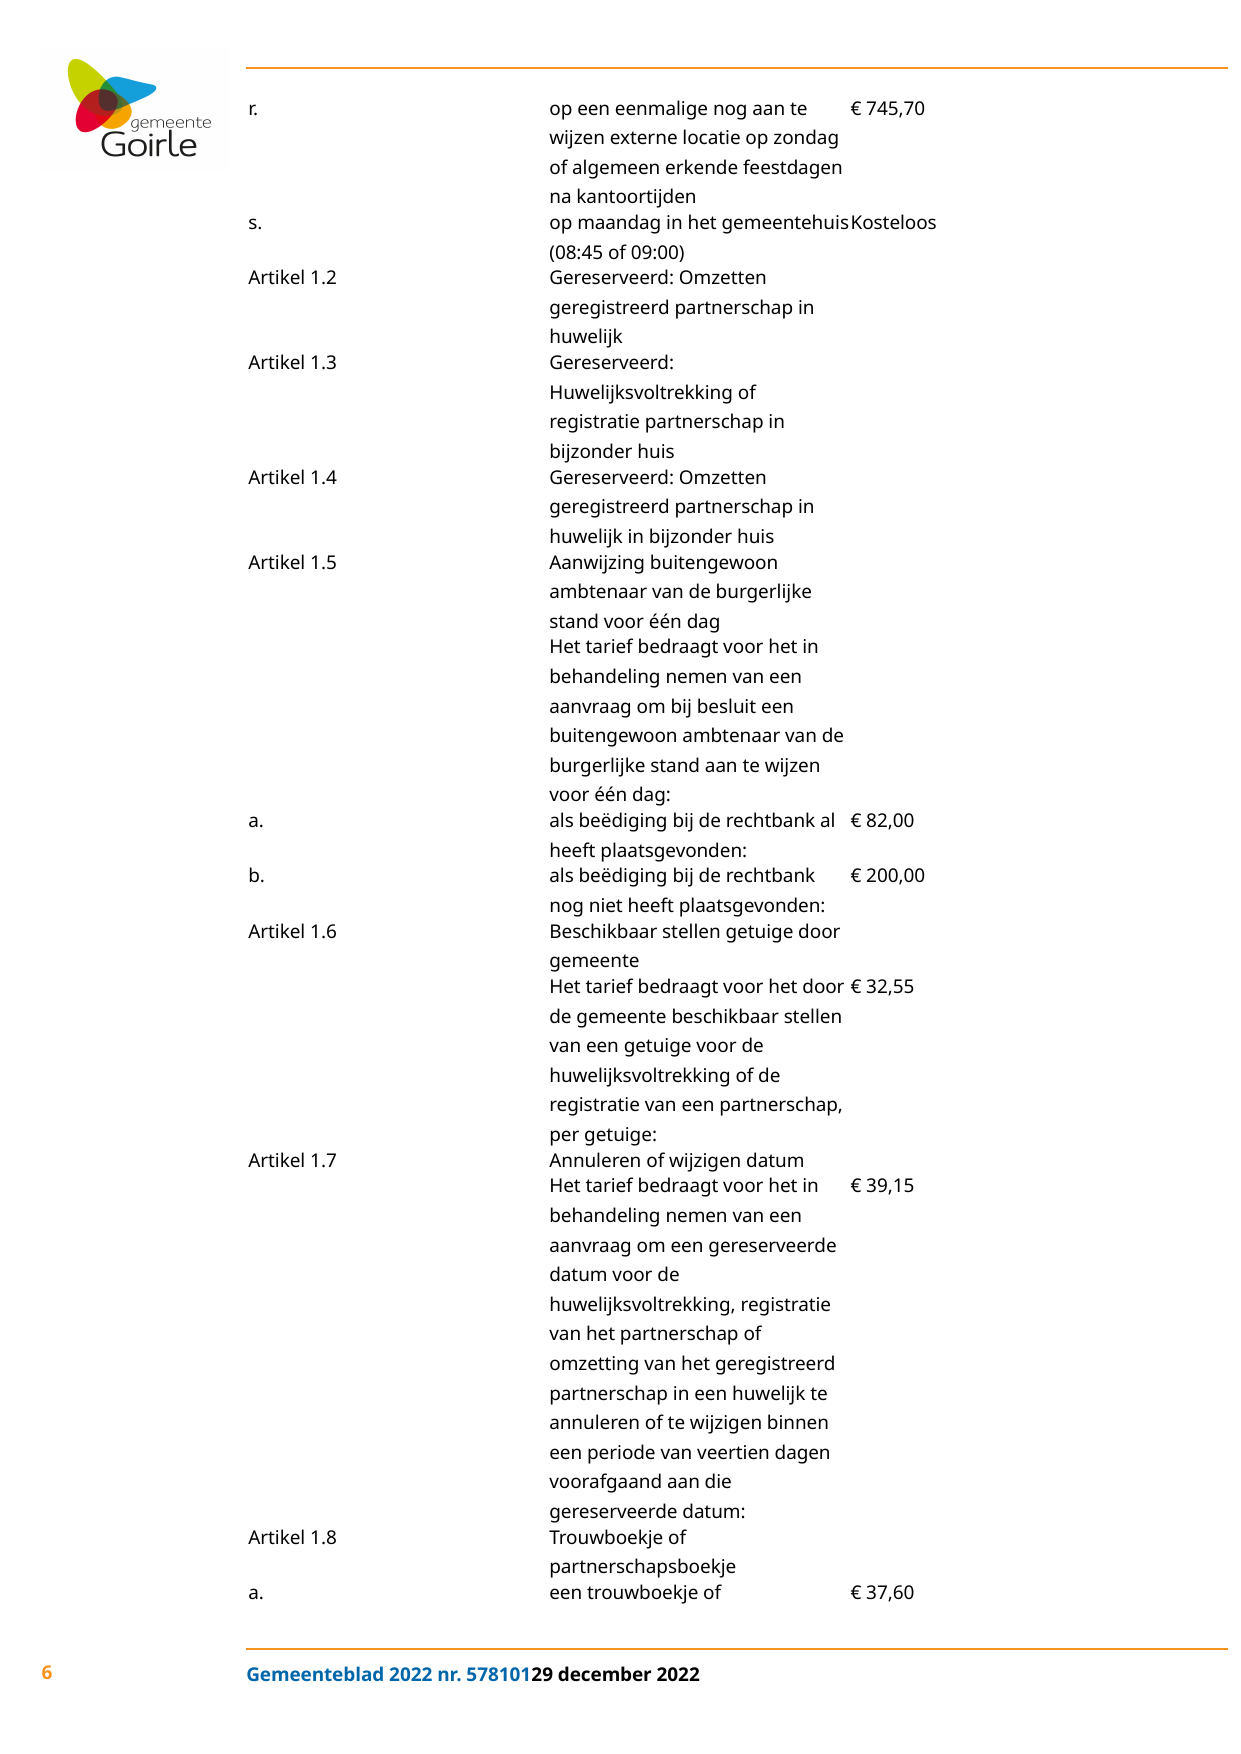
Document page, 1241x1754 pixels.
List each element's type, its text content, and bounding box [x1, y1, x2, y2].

table_cell Artikel 1.8 [248, 1524, 549, 1579]
table_cell als beëdiging bij de rechtbank al heeft plaatsgevonden: [549, 808, 850, 863]
table_cell Artikel 1.2 [248, 265, 549, 349]
picture [41, 47, 231, 172]
table_cell b. [248, 863, 549, 918]
table_cell Het tarief bedraagt voor het in behandeling nemen van een aanvraag om bij besluit een buitengewoon ambtenaar van de burgerlijke stand aan te wijzen voor één dag: [549, 634, 850, 807]
table_cell r. [248, 95, 549, 209]
table_cell [850, 549, 1152, 634]
table_cell op een eenmalige nog aan te wijzen externe locatie op zondag of algemeen erkende feestdagen na kantoortijden [549, 95, 850, 209]
table_cell een trouwboekje of [549, 1579, 850, 1605]
table_cell Gereserveerd: Omzetten geregistreerd partnerschap in huwelijk [549, 265, 850, 349]
table_cell Trouwboekje of partnerschapsboekje [549, 1524, 850, 1579]
table_cell s. [248, 209, 549, 264]
table_cell [248, 973, 549, 1147]
table_cell [850, 350, 1152, 464]
table_cell € 200,00 [850, 863, 1152, 918]
table_cell [850, 918, 1152, 973]
table_cell Gereserveerd: Omzetten geregistreerd partnerschap in huwelijk in bijzonder huis [549, 464, 850, 549]
table_cell € 32,55 [850, 973, 1152, 1147]
table_cell Artikel 1.5 [248, 549, 549, 634]
table_cell [850, 1147, 1152, 1173]
table_cell Gereserveerd: Huwelijksvoltrekking of registratie partnerschap in bijzonder huis [549, 350, 850, 464]
table_cell [850, 265, 1152, 349]
table_cell € 745,70 [850, 95, 1152, 209]
table_cell Het tarief bedraagt voor het door de gemeente beschikbaar stellen van een getuige voor de huwelijksvoltrekking of de registratie van een partnerschap, per getuige: [549, 973, 850, 1147]
table_cell € 39,15 [850, 1173, 1152, 1524]
table_cell a. [248, 1579, 549, 1605]
table_cell Aanwijzing buitengewoon ambtenaar van de burgerlijke stand voor één dag [549, 549, 850, 634]
table_cell a. [248, 808, 549, 863]
table_cell als beëdiging bij de rechtbank nog niet heeft plaatsgevonden: [549, 863, 850, 918]
table_cell Artikel 1.4 [248, 464, 549, 549]
table_cell op maandag in het gemeentehuis (08:45 of 09:00) [549, 209, 850, 264]
table_cell € 37,60 [850, 1579, 1152, 1605]
table_cell [248, 634, 549, 807]
table_cell [248, 1173, 549, 1524]
table_cell Kosteloos [850, 209, 1152, 264]
table_cell Artikel 1.6 [248, 918, 549, 973]
table_cell [850, 1524, 1152, 1579]
table_cell Het tarief bedraagt voor het in behandeling nemen van een aanvraag om een gereserveerde datum voor de huwelijksvoltrekking, registratie van het partnerschap of omzetting van het geregistreerd partnerschap in een huwelijk te annuleren of te wijzigen binnen een periode van veertien dagen voorafgaand aan die gereserveerde datum: [549, 1173, 850, 1524]
table_cell Annuleren of wijzigen datum [549, 1147, 850, 1173]
table_cell Artikel 1.3 [248, 350, 549, 464]
table_cell [850, 634, 1152, 807]
table_cell € 82,00 [850, 808, 1152, 863]
table_cell Artikel 1.7 [248, 1147, 549, 1173]
table_cell [850, 464, 1152, 549]
table_cell Beschikbaar stellen getuige door gemeente [549, 918, 850, 973]
